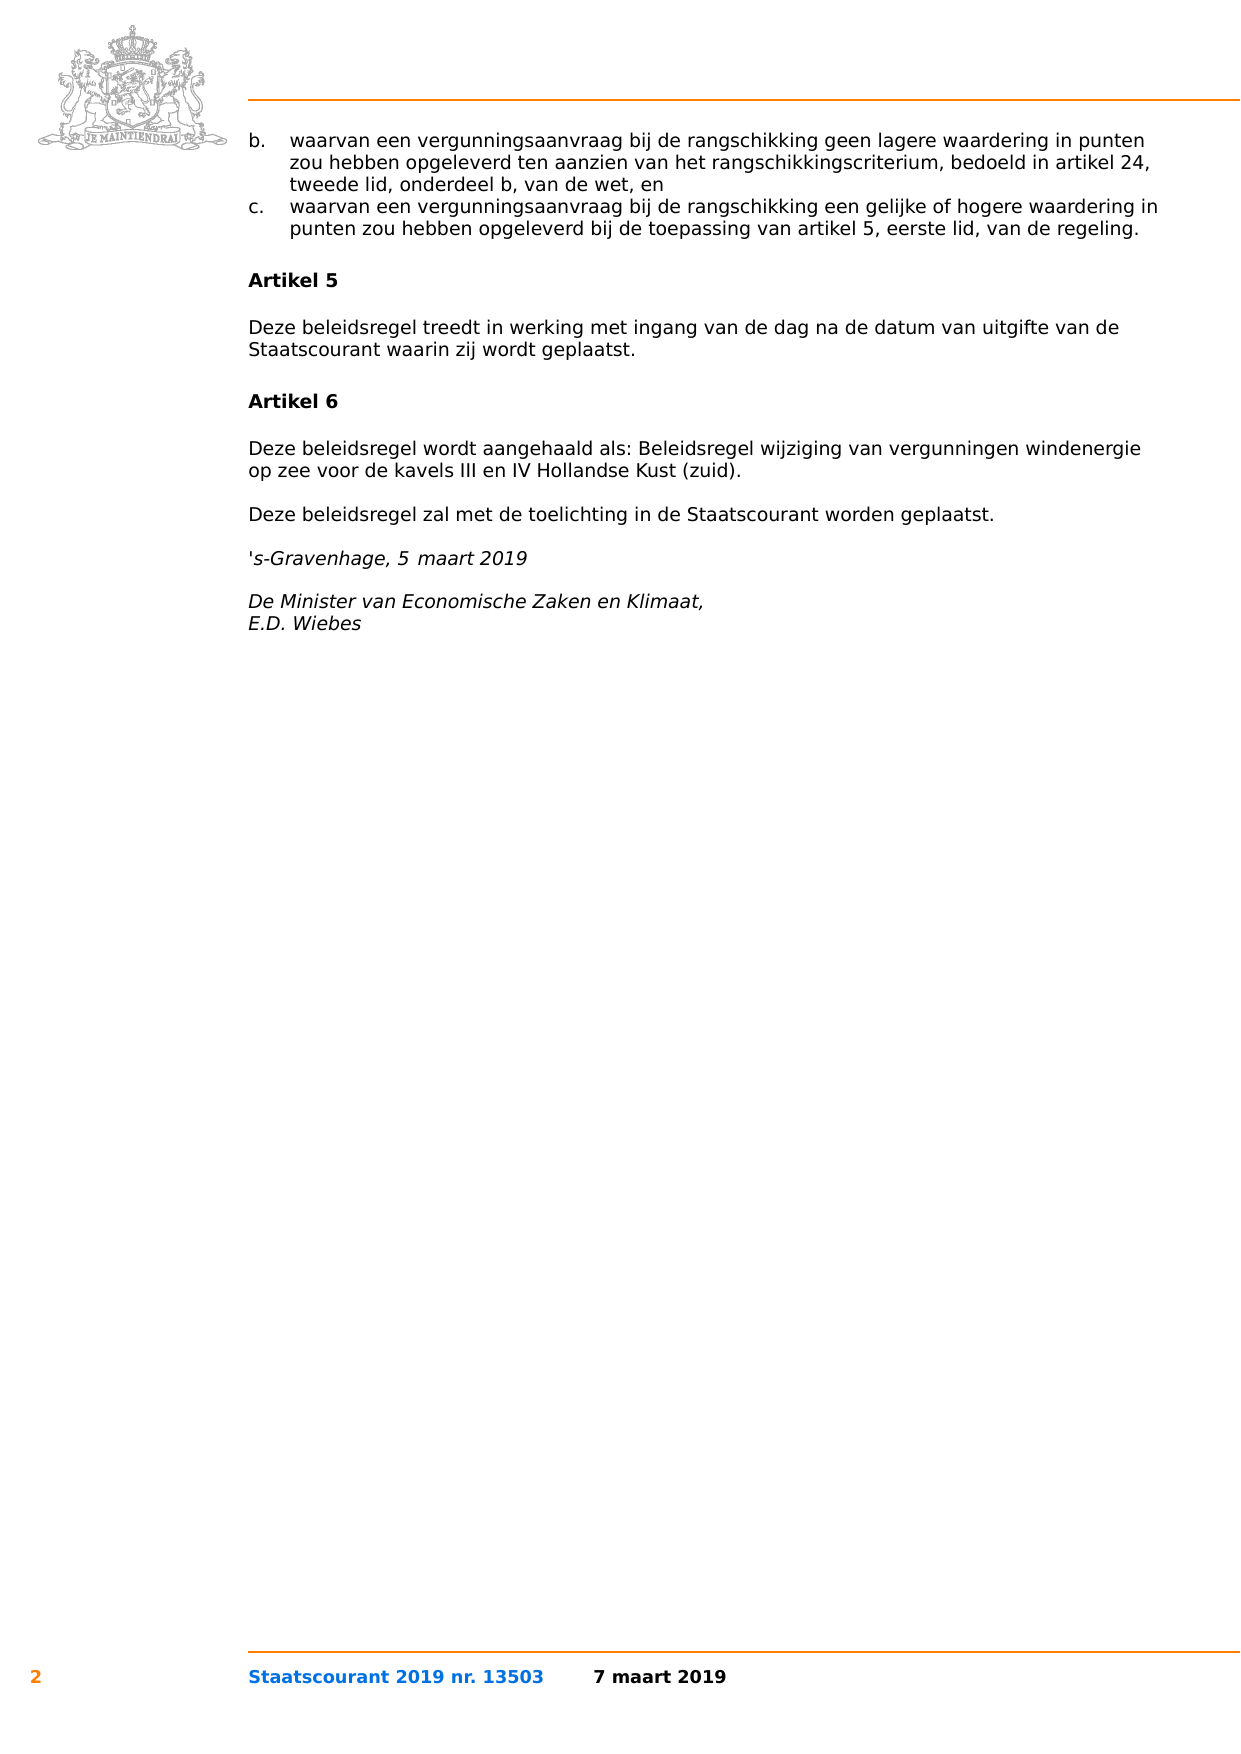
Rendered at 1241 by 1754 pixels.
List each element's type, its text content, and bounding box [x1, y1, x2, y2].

text Deze beleidsregel wordt aangehaald als: Beleidsregel wijziging van vergunningen windenergie op zee voor de kavels III en IV Hollandse Kust (zuid). [248, 438, 1163, 482]
subtitle Artikel 5 [248, 270, 1163, 292]
text Deze beleidsregel treedt in werking met ingang van de dag na de datum van uitgifte van de Staatscourant waarin zij wordt geplaatst. [248, 317, 1163, 361]
text 's-Gravenhage, 5 maart 2019 [248, 547, 1163, 569]
text De Minister van Economische Zaken en Klimaat, E.D. Wiebes [248, 591, 1163, 635]
text b. waarvan een vergunningsaanvraag bij de rangschikking geen lagere waardering in punten zou hebben opgeleverd ten aanzien van het rangschikkingscriterium, bedoeld in artikel 24, tweede lid, onderdeel b, van de wet, en [248, 130, 1163, 196]
text Deze beleidsregel zal met de toelichting in de Staatscourant worden geplaatst. [248, 503, 1163, 526]
picture [38, 25, 227, 150]
text c. waarvan een vergunningsaanvraag bij de rangschikking een gelijke of hogere waardering in punten zou hebben opgeleverd bij de toepassing van artikel 5, eerste lid, van de regeling. [248, 196, 1163, 240]
subtitle Artikel 6 [248, 391, 1163, 413]
